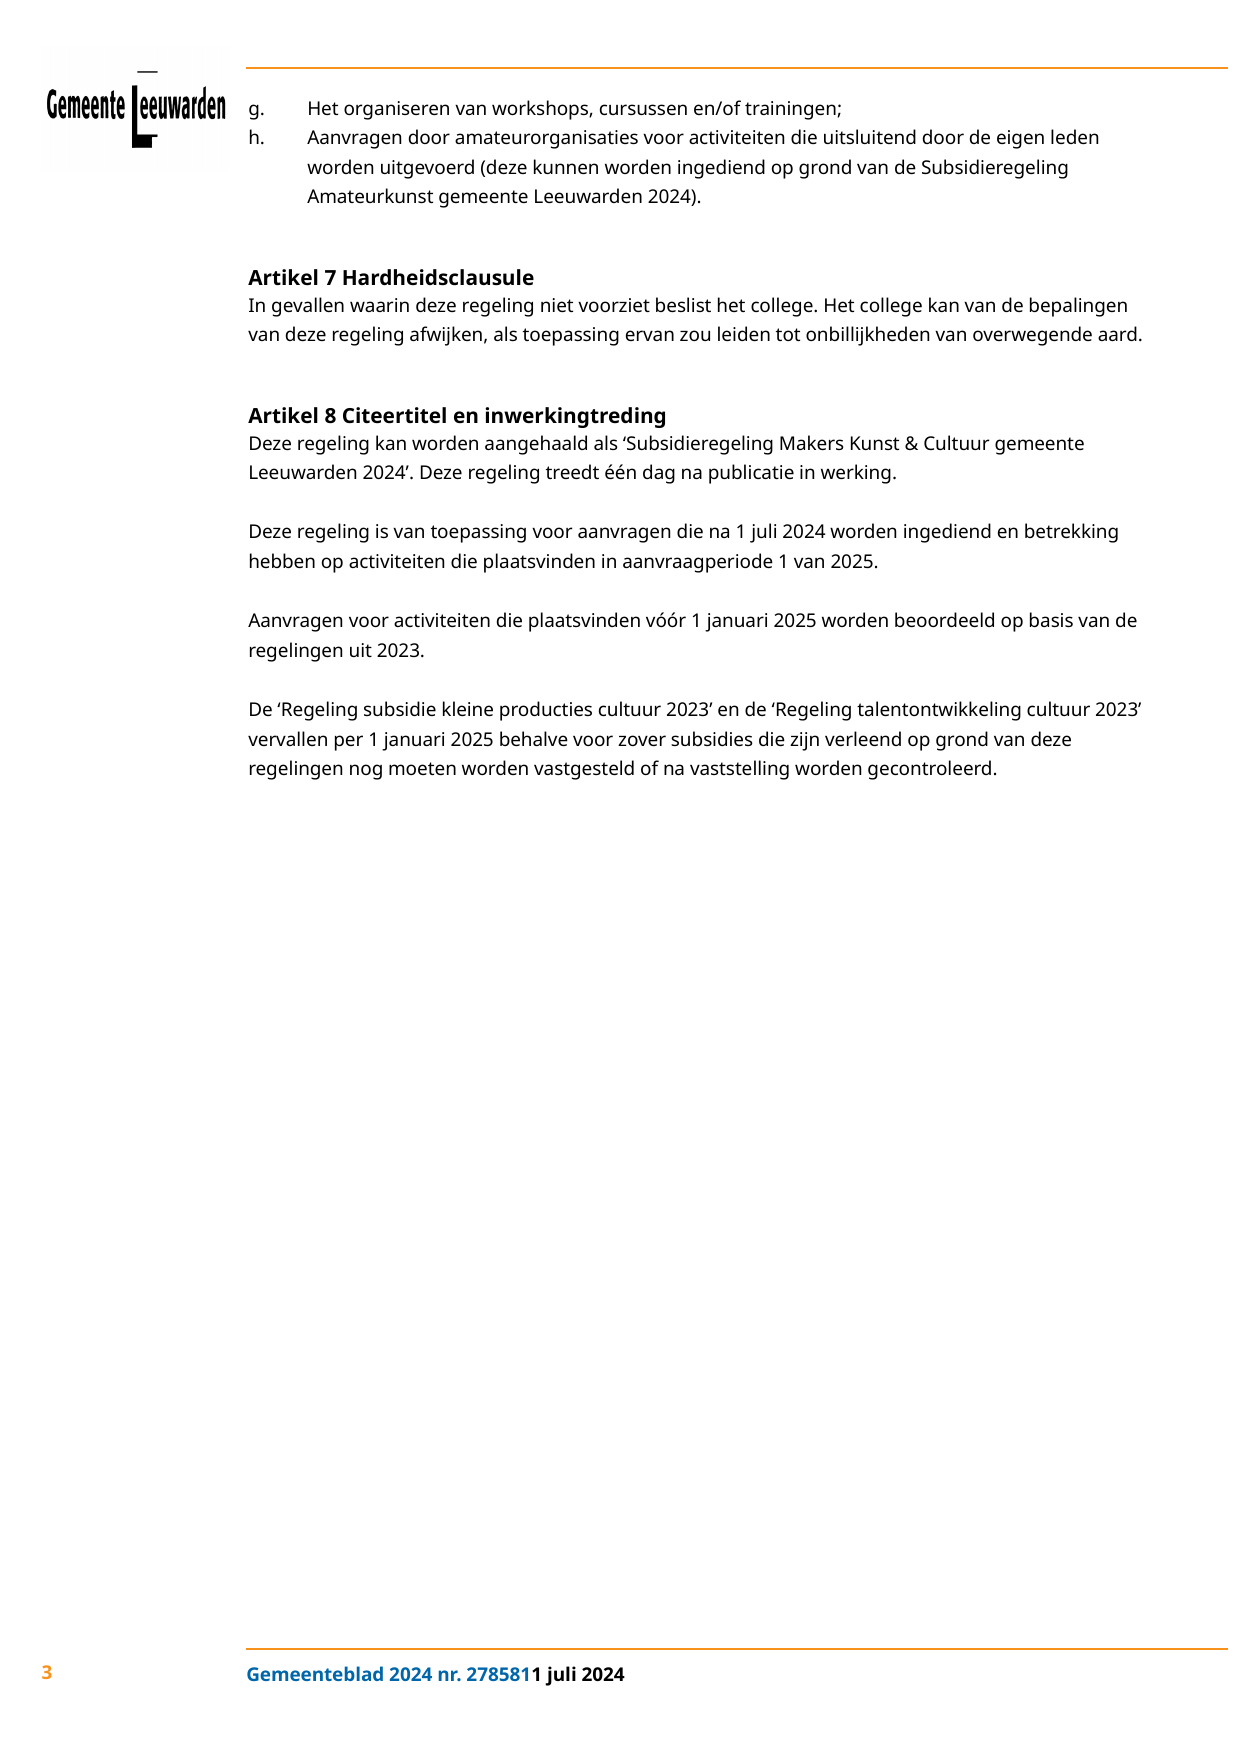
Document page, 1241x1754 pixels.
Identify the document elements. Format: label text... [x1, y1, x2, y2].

text Deze regeling kan worden aangehaald als ‘Subsidieregeling Makers Kunst & Cultuur gemeente Leeuwarden 2024’. Deze regeling treedt één dag na publicatie in werking. [248, 430, 1152, 485]
picture [41, 47, 231, 172]
list Aanvragen door amateurorganisaties voor activiteiten die uitsluitend door de eigen leden worden uitgevoerd (deze kunnen worden ingediend op grond van de Subsidieregeling Amateurkunst gemeente Leeuwarden 2024). [248, 124, 1152, 209]
text Aanvragen voor activiteiten die plaatsvinden vóór 1 januari 2025 worden beoordeeld op basis van de regelingen uit 2023. [248, 607, 1152, 663]
text Artikel 7 Hardheidsclausule [248, 263, 1152, 292]
text Artikel 8 Citeertitel en inwerkingtreding [248, 402, 1152, 430]
text Deze regeling is van toepassing voor aanvragen die na 1 juli 2024 worden ingediend en betrekking hebben op activiteiten die plaatsvinden in aanvraagperiode 1 van 2025. [248, 519, 1152, 574]
list Het organiseren van workshops, cursussen en/of trainingen; [248, 95, 1152, 121]
text In gevallen waarin deze regeling niet voorziet beslist het college. Het college kan van de bepalingen van deze regeling afwijken, als toepassing ervan zou leiden tot onbillijkheden van overwegende aard. [248, 292, 1152, 347]
text De ‘Regeling subsidie kleine producties cultuur 2023’ en de ‘Regeling talentontwikkeling cultuur 2023’ vervallen per 1 januari 2025 behalve voor zover subsidies die zijn verleend op grond van deze regelingen nog moeten worden vastgesteld of na vaststelling worden gecontroleerd. [248, 696, 1152, 781]
